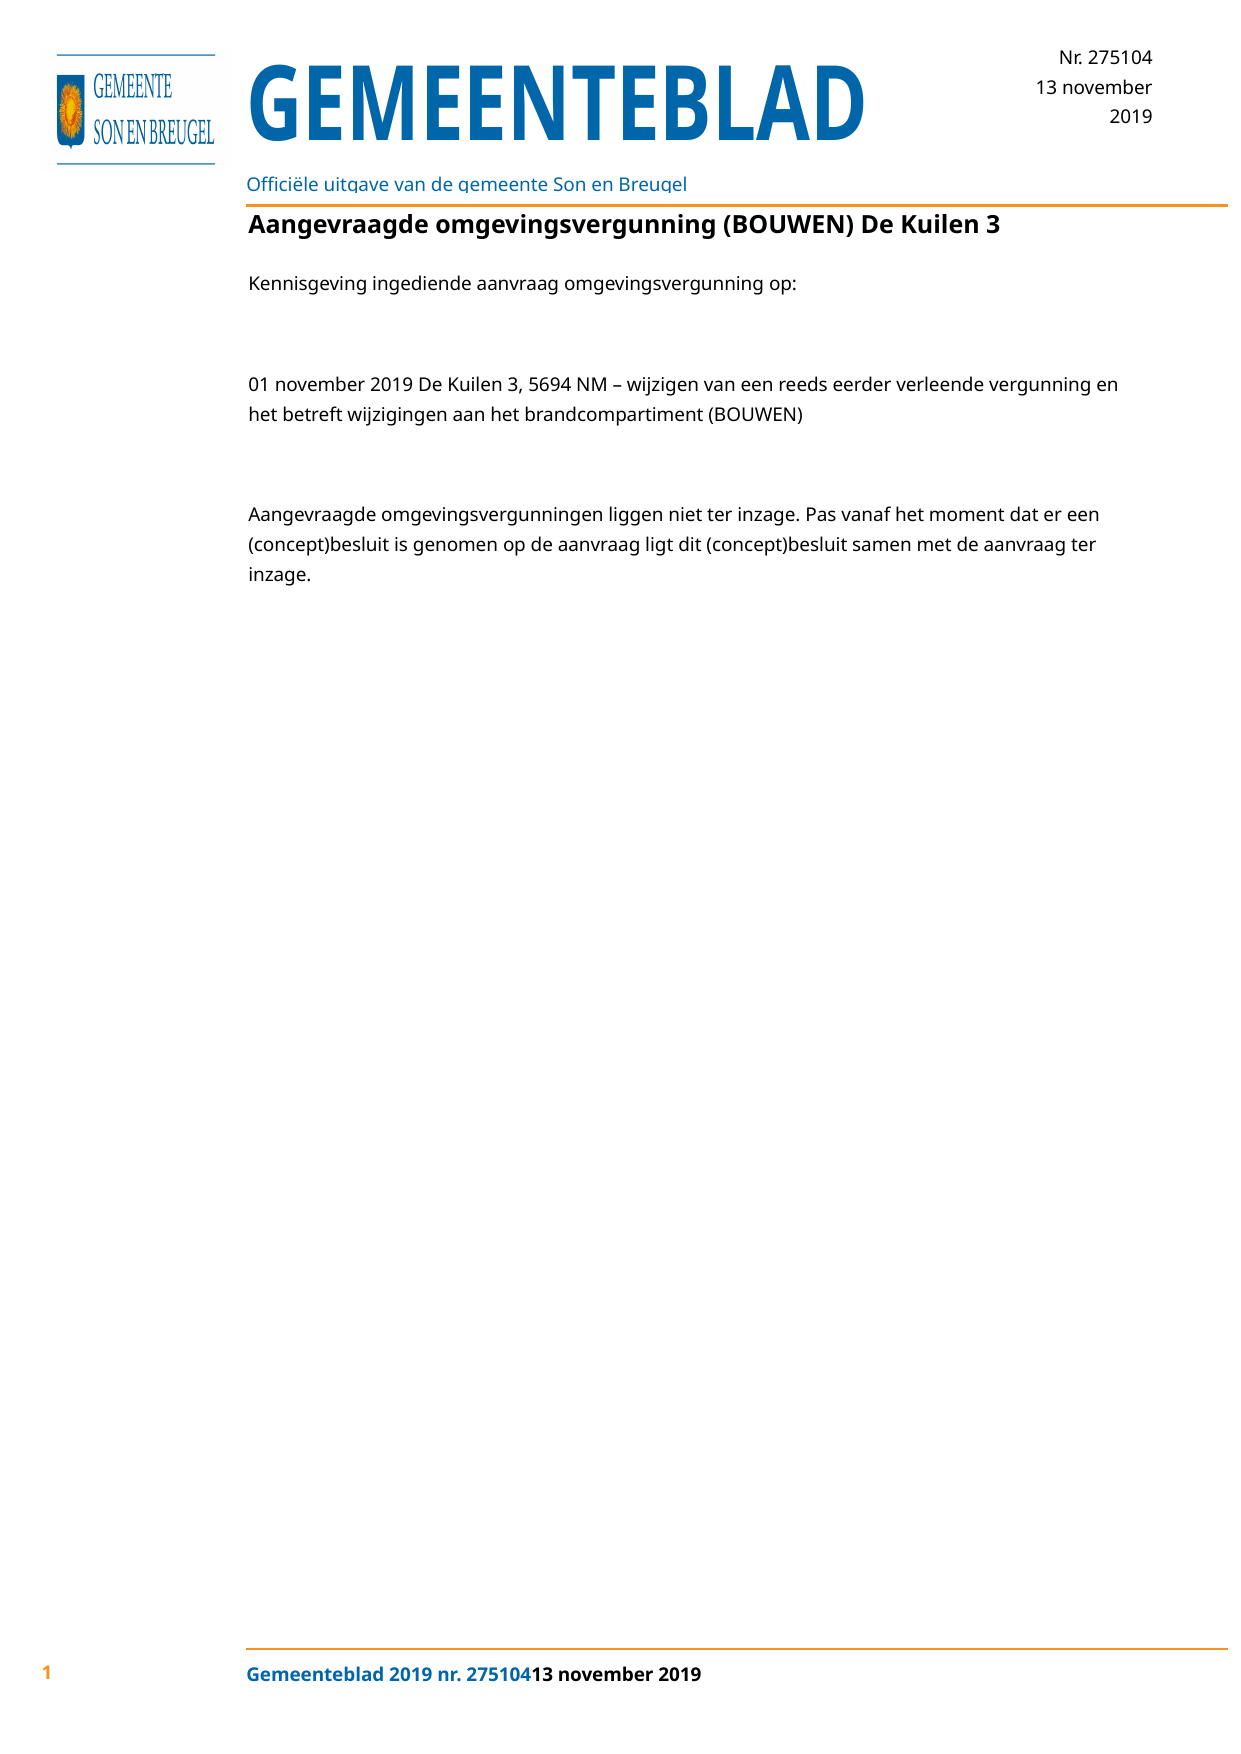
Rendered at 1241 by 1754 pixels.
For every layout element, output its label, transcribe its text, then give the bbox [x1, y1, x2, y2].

text Kennisgeving ingediende aanvraag omgevingsvergunning op: [248, 270, 1152, 296]
text 01 november 2019 De Kuilen 3, 5694 NM – wijzigen van een reeds eerder verleende vergunning en het betreft wijzigingen aan het brandcompartiment (BOUWEN) [248, 371, 1152, 426]
text Aangevraagde omgevingsvergunningen liggen niet ter inzage. Pas vanaf het moment dat er een (concept)besluit is genomen op de aanvraag ligt dit (concept)besluit samen met de aanvraag ter inzage. [248, 502, 1152, 586]
text Aangevraagde omgevingsvergunning (BOUWEN) De Kuilen 3 [248, 207, 1152, 241]
picture [41, 47, 231, 172]
